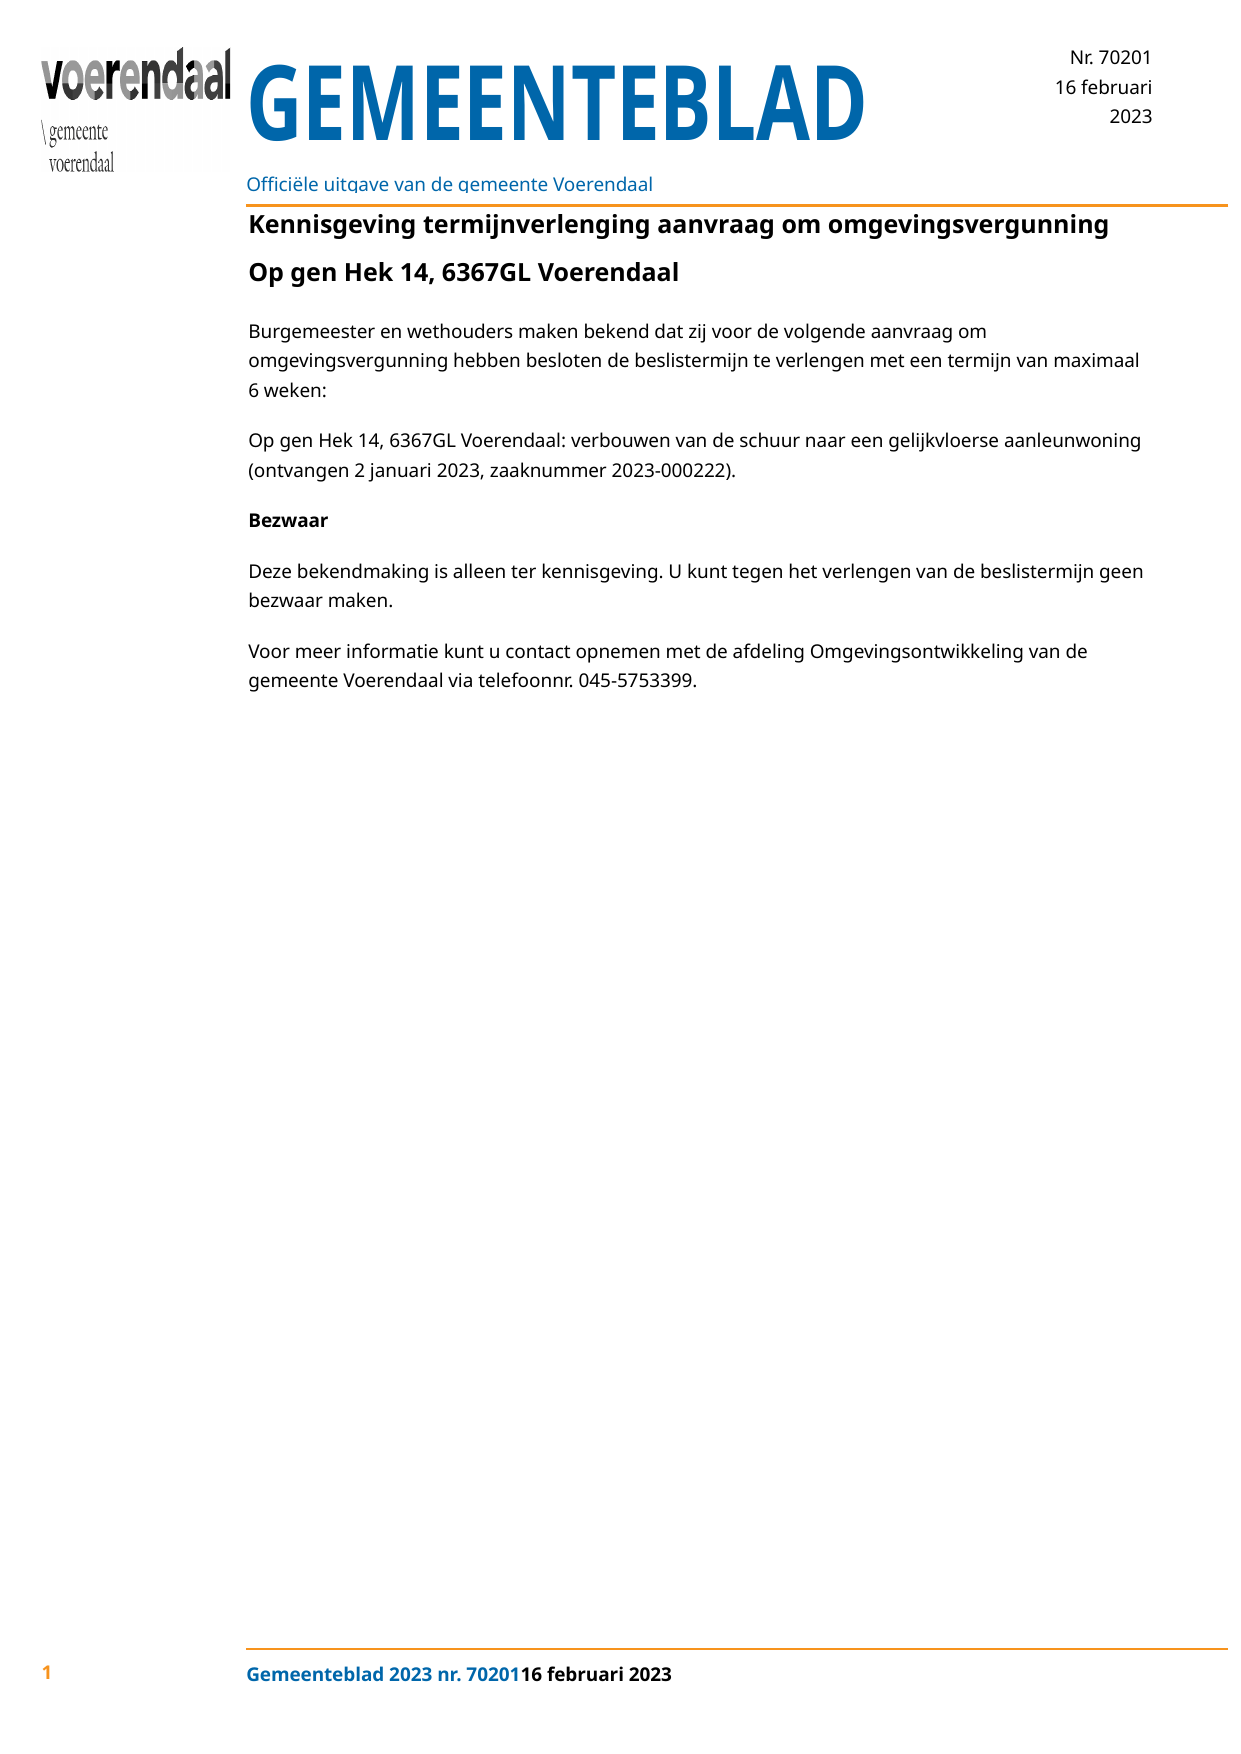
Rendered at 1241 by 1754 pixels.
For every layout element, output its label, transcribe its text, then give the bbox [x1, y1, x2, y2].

text Op gen Hek 14, 6367GL Voerendaal: verbouwen van de schuur naar een gelijkvloerse aanleunwoning (ontvangen 2 januari 2023, zaaknummer 2023-000222). [248, 427, 1152, 483]
text Voor meer informatie kunt u contact opnemen met de afdeling Omgevingsontwikkeling van de gemeente Voerendaal via telefoonnr. 045-5753399. [248, 638, 1152, 693]
text Burgemeester en wethouders maken bekend dat zij voor de volgende aanvraag om omgevingsvergunning hebben besloten de beslistermijn te verlengen met een termijn van maximaal 6 weken: [248, 318, 1152, 403]
text Bezwaar [248, 507, 1152, 533]
picture [41, 47, 231, 172]
text Kennisgeving termijnverlenging aanvraag om omgevingsvergunning Op gen Hek 14, 6367GL Voerendaal [248, 207, 1152, 288]
text Deze bekendmaking is alleen ter kennisgeving. U kunt tegen het verlengen van de beslistermijn geen bezwaar maken. [248, 558, 1152, 613]
